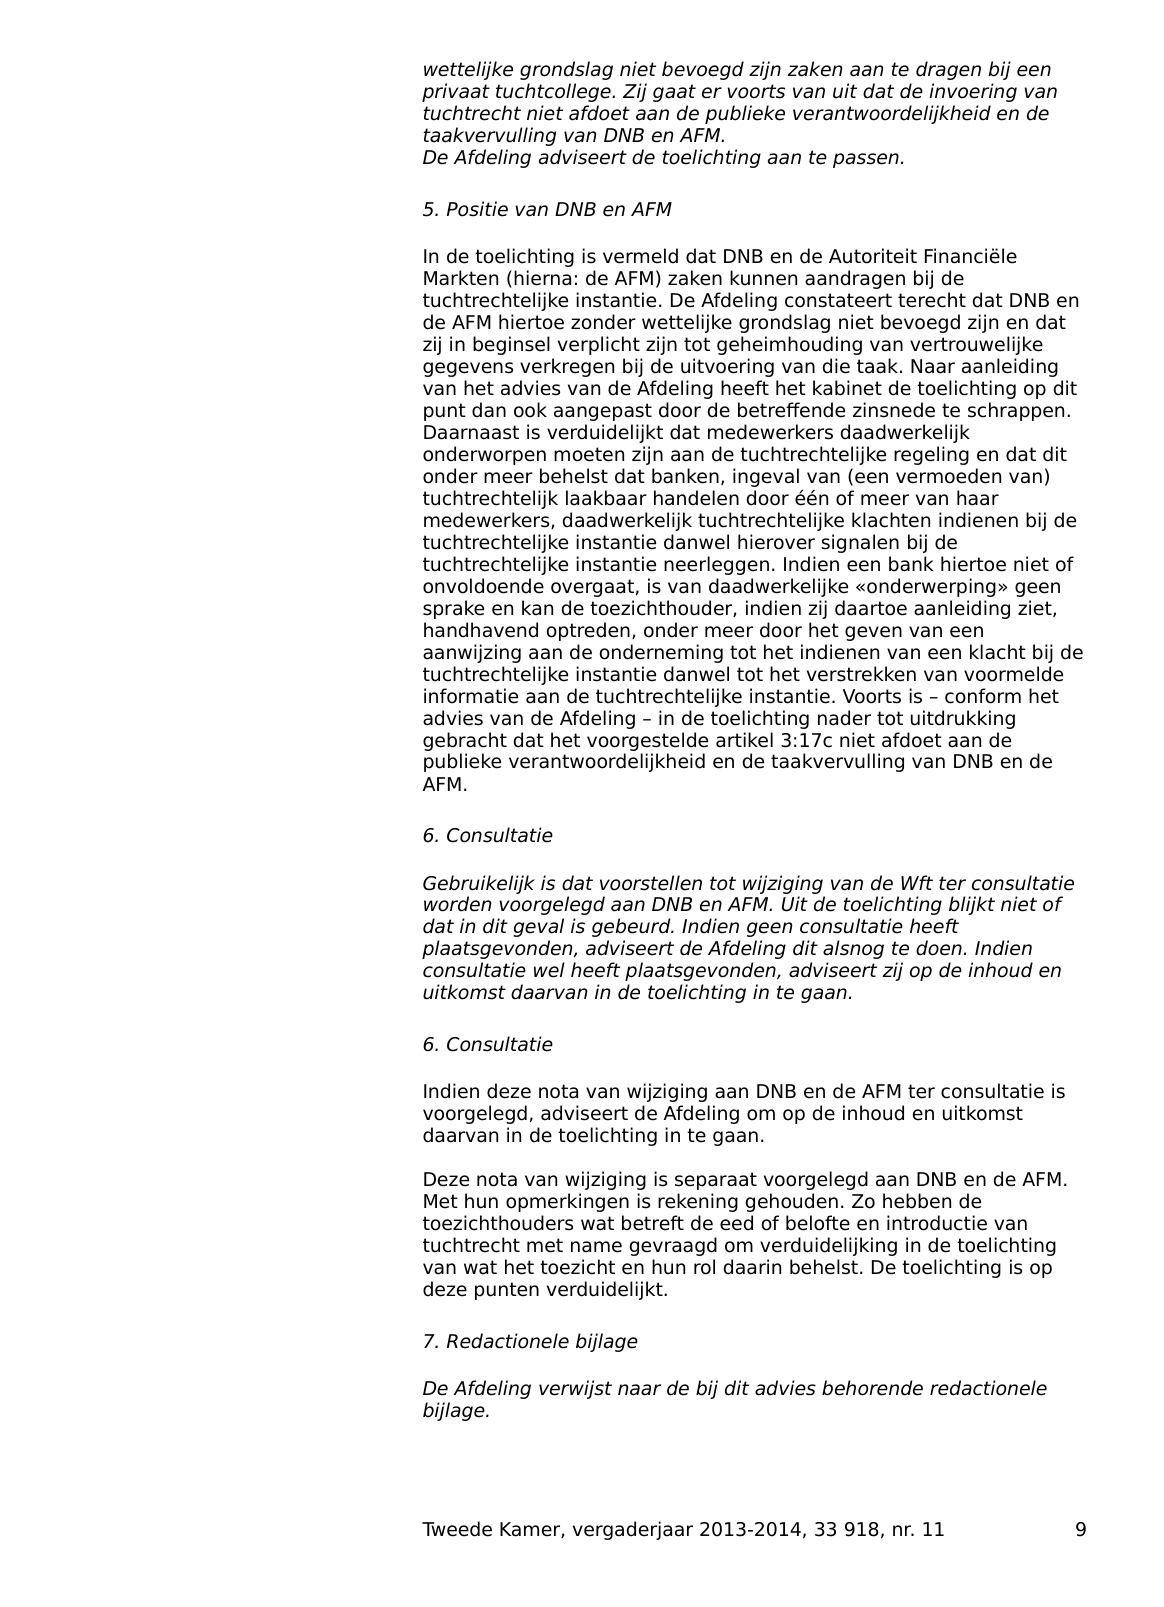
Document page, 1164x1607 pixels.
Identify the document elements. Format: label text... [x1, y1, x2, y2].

text Deze nota van wijziging is separaat voorgelegd aan DNB en de AFM. Met hun opmerkingen is rekening gehouden. Zo hebben de toezichthouders wat betreft de eed of belofte en introductie van tuchtrecht met name gevraagd om verduidelijking in de toelichting van wat het toezicht en hun rol daarin behelst. De toelichting is op deze punten verduidelijkt. [422, 1169, 1087, 1301]
subtitle 6. Consultatie [422, 825, 1087, 847]
text Indien deze nota van wijziging aan DNB en de AFM ter consultatie is voorgelegd, adviseert de Afdeling om op de inhoud en uitkomst daarvan in de toelichting in te gaan. [422, 1081, 1087, 1147]
subtitle 6. Consultatie [422, 1034, 1087, 1056]
text De Afdeling verwijst naar de bij dit advies behorende redactionele bijlage. [422, 1378, 1087, 1422]
text In de toelichting is vermeld dat DNB en de Autoriteit Financiële Markten (hierna: de AFM) zaken kunnen aandragen bij de tuchtrechtelijke instantie. De Afdeling constateert terecht dat DNB en de AFM hiertoe zonder wettelijke grondslag niet bevoegd zijn en dat zij in beginsel verplicht zijn tot geheimhouding van vertrouwelijke gegevens verkregen bij de uitvoering van die taak. Naar aanleiding van het advies van de Afdeling heeft het kabinet de toelichting op dit punt dan ook aangepast door de betreffende zinsnede te schrappen. Daarnaast is verduidelijkt dat medewerkers daadwerkelijk onderworpen moeten zijn aan de tuchtrechtelijke regeling en dat dit onder meer behelst dat banken, ingeval van (een vermoeden van) tuchtrechtelijk laakbaar handelen door één of meer van haar medewerkers, daadwerkelijk tuchtrechtelijke klachten indienen bij de tuchtrechtelijke instantie danwel hierover signalen bij de tuchtrechtelijke instantie neerleggen. Indien een bank hiertoe niet of onvoldoende overgaat, is van daadwerkelijke «onderwerping» geen sprake en kan de toezichthouder, indien zij daartoe aanleiding ziet, handhavend optreden, onder meer door het geven van een aanwijzing aan de onderneming tot het indienen van een klacht bij de tuchtrechtelijke instantie danwel tot het verstrekken van voormelde informatie aan de tuchtrechtelijke instantie. Voorts is – conform het advies van de Afdeling – in de toelichting nader tot uitdrukking gebracht dat het voorgestelde artikel 3:17c niet afdoet aan de publieke verantwoordelijkheid en de taakvervulling van DNB en de AFM. [422, 246, 1087, 795]
text De Afdeling adviseert de toelichting aan te passen. [422, 147, 1087, 169]
subtitle 5. Positie van DNB en AFM [422, 199, 1087, 221]
subtitle 7. Redactionele bijlage [422, 1331, 1087, 1353]
text wettelijke grondslag niet bevoegd zijn zaken aan te dragen bij een privaat tuchtcollege. Zij gaat er voorts van uit dat de invoering van tuchtrecht niet afdoet aan de publieke verantwoordelijkheid en de taakvervulling van DNB en AFM. [422, 59, 1087, 147]
text Gebruikelijk is dat voorstellen tot wijziging van de Wft ter consultatie worden voorgelegd aan DNB en AFM. Uit de toelichting blijkt niet of dat in dit geval is gebeurd. Indien geen consultatie heeft plaatsgevonden, adviseert de Afdeling dit alsnog te doen. Indien consultatie wel heeft plaatsgevonden, adviseert zij op de inhoud en uitkomst daarvan in de toelichting in te gaan. [422, 872, 1087, 1004]
